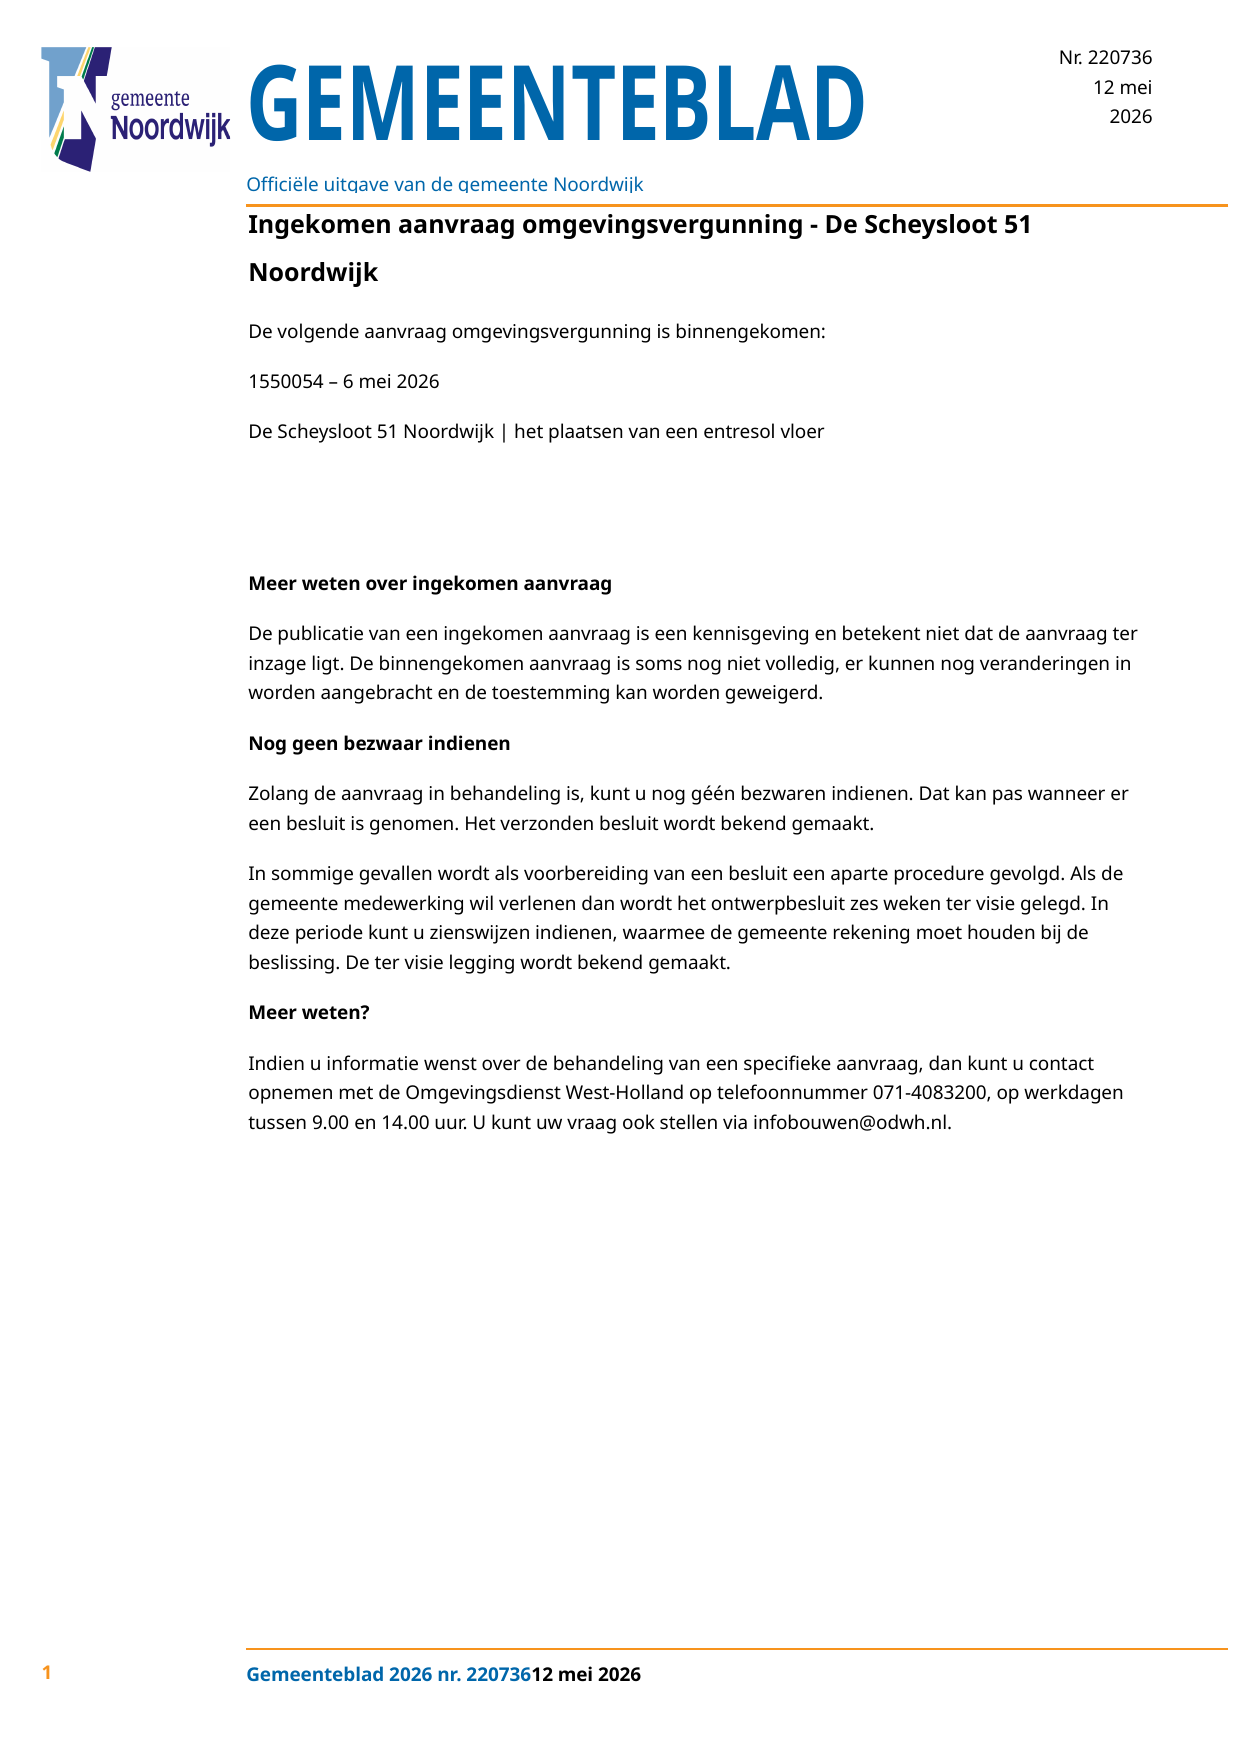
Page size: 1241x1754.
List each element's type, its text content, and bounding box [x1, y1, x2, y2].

picture [41, 47, 231, 172]
text Meer weten over ingekomen aanvraag [248, 570, 1152, 596]
text Ingekomen aanvraag omgevingsvergunning - De Scheysloot 51 Noordwijk [248, 207, 1152, 288]
text Zolang de aanvraag in behandeling is, kunt u nog géén bezwaren indienen. Dat kan pas wanneer er een besluit is genomen. Het verzonden besluit wordt bekend gemaakt. [248, 780, 1152, 836]
text 1550054 – 6 mei 2026 [248, 368, 1152, 394]
text In sommige gevallen wordt als voorbereiding van een besluit een aparte procedure gevolgd. Als de gemeente medewerking wil verlenen dan wordt het ontwerpbesluit zes weken ter visie gelegd. In deze periode kunt u zienswijzen indienen, waarmee de gemeente rekening moet houden bij de beslissing. De ter visie legging wordt bekend gemaakt. [248, 860, 1152, 975]
text Indien u informatie wenst over de behandeling van een specifieke aanvraag, dan kunt u contact opnemen met de Omgevingsdienst West-Holland op telefoonnummer 071-4083200, op werkdagen tussen 9.00 en 14.00 uur. U kunt uw vraag ook stellen via infobouwen@odwh.nl. [248, 1050, 1152, 1135]
text Nog geen bezwaar indienen [248, 730, 1152, 756]
text De volgende aanvraag omgevingsvergunning is binnengekomen: [248, 318, 1152, 344]
text De publicatie van een ingekomen aanvraag is een kennisgeving en betekent niet dat de aanvraag ter inzage ligt. De binnengekomen aanvraag is soms nog niet volledig, er kunnen nog veranderingen in worden aangebracht en de toestemming kan worden geweigerd. [248, 620, 1152, 705]
text De Scheysloot 51 Noordwijk | het plaatsen van een entresol vloer [248, 419, 1152, 444]
text Meer weten? [248, 999, 1152, 1025]
